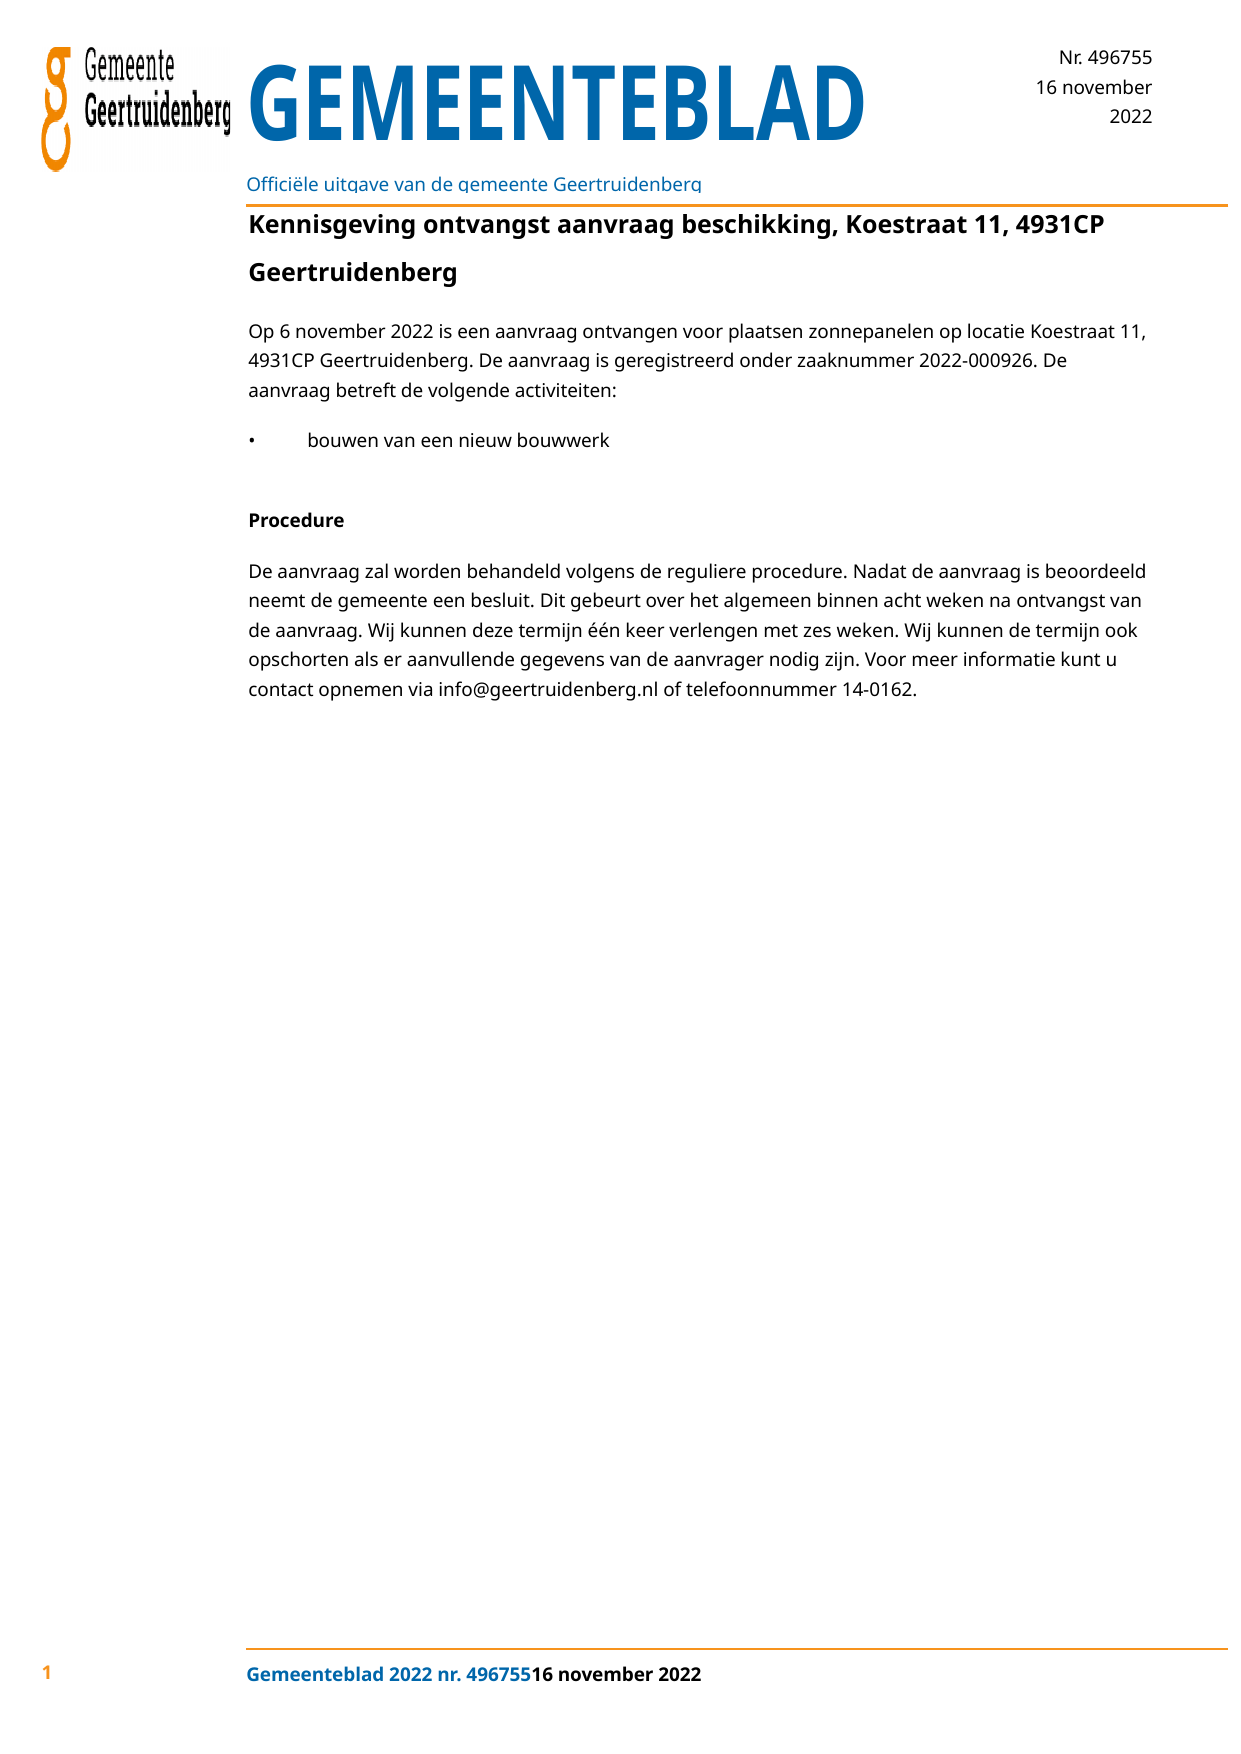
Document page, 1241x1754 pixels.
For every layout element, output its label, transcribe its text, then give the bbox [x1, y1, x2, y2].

picture [41, 47, 231, 172]
text Kennisgeving ontvangst aanvraag beschikking, Koestraat 11, 4931CP Geertruidenberg [248, 207, 1152, 288]
text Op 6 november 2022 is een aanvraag ontvangen voor plaatsen zonnepanelen op locatie Koestraat 11, 4931CP Geertruidenberg. De aanvraag is geregistreerd onder zaaknummer 2022-000926. De aanvraag betreft de volgende activiteiten: [248, 318, 1152, 403]
text De aanvraag zal worden behandeld volgens de reguliere procedure. Nadat de aanvraag is beoordeeld neemt de gemeente een besluit. Dit gebeurt over het algemeen binnen acht weken na ontvangst van de aanvraag. Wij kunnen deze termijn één keer verlengen met zes weken. Wij kunnen de termijn ook opschorten als er aanvullende gegevens van de aanvrager nodig zijn. Voor meer informatie kunt u contact opnemen via info@geertruidenberg.nl of telefoonnummer 14-0162. [248, 558, 1152, 702]
list bouwen van een nieuw bouwwerk [248, 427, 1152, 453]
text Procedure [248, 507, 1152, 533]
